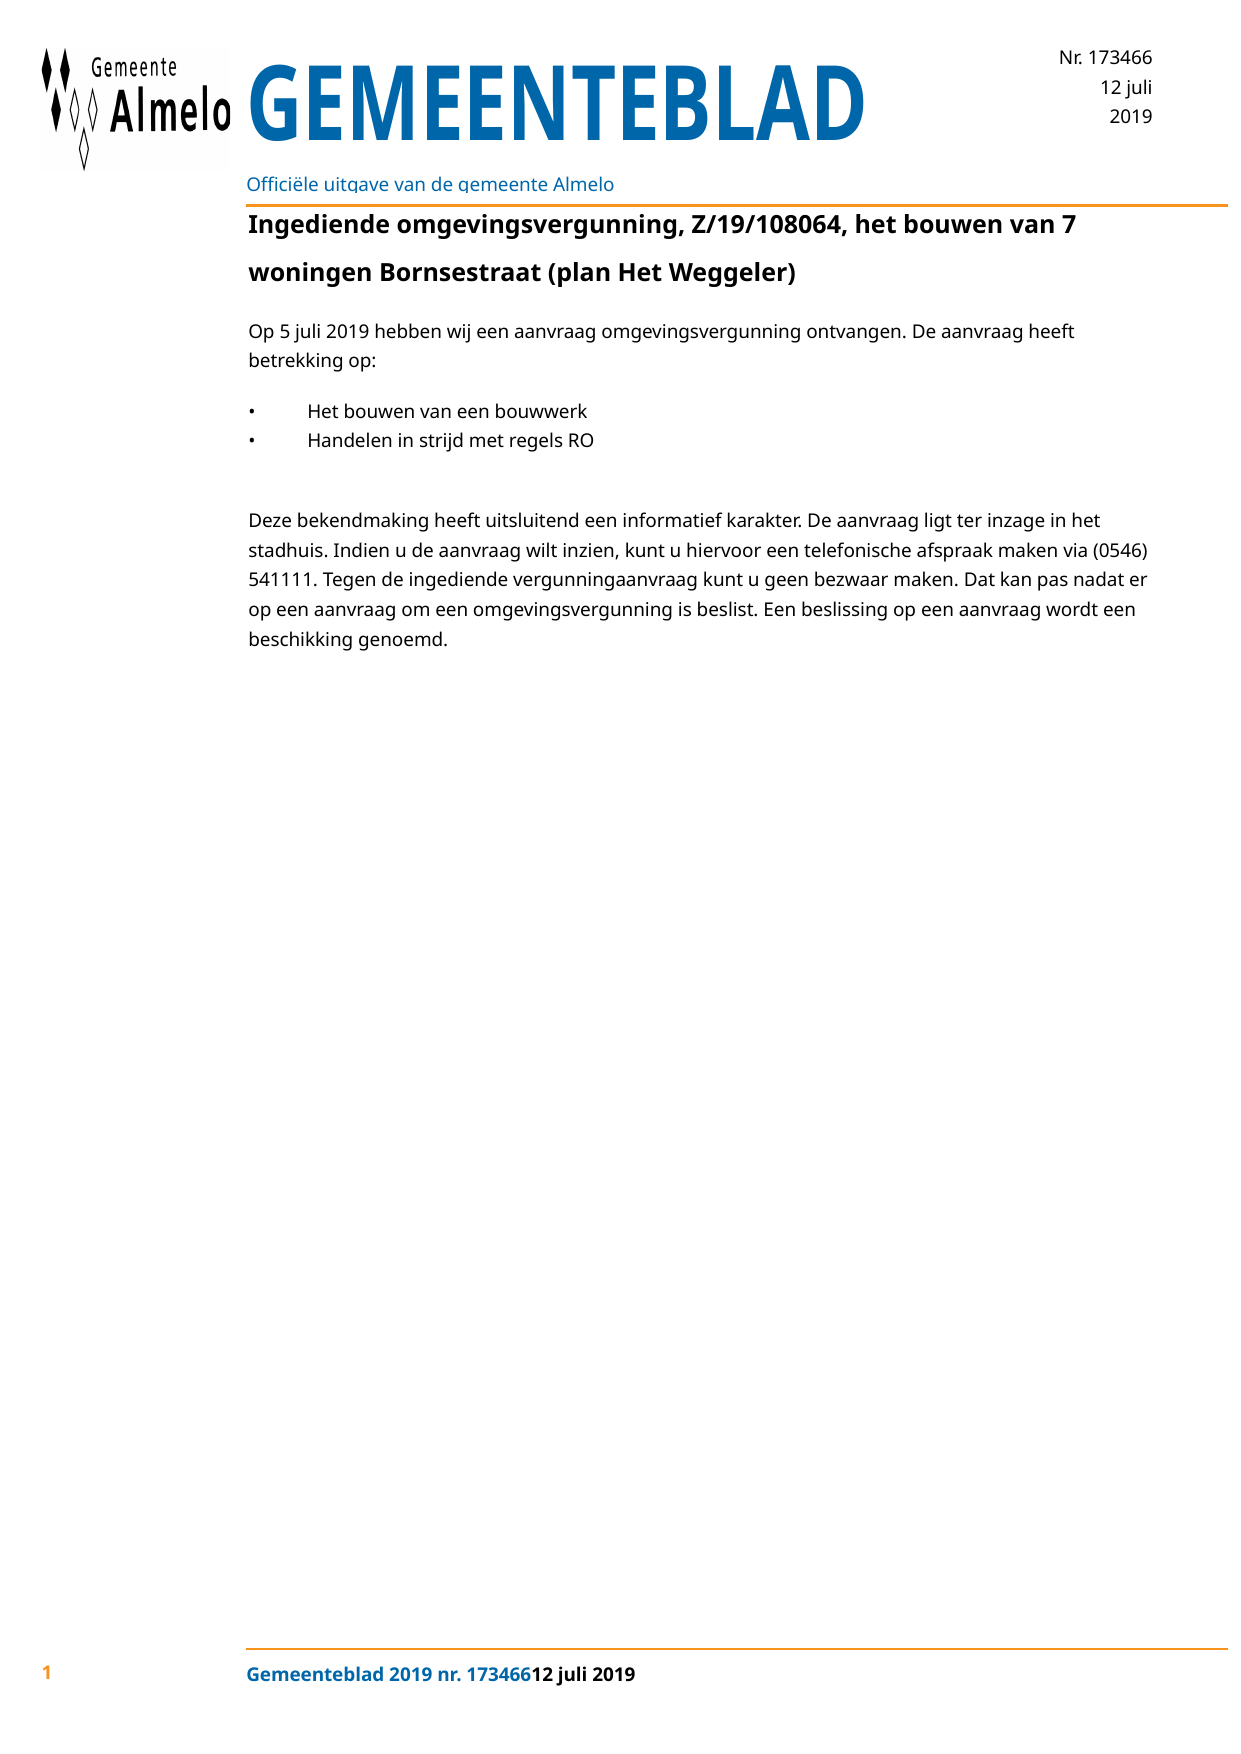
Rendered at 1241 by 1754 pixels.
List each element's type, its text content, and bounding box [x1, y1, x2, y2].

list Handelen in strijd met regels RO [248, 427, 1152, 453]
list Het bouwen van een bouwwerk [248, 398, 1152, 424]
picture [41, 47, 231, 172]
text Op 5 juli 2019 hebben wij een aanvraag omgevingsvergunning ontvangen. De aanvraag heeft betrekking op: [248, 318, 1152, 373]
text Ingediende omgevingsvergunning, Z/19/108064, het bouwen van 7 woningen Bornsestraat (plan Het Weggeler) [248, 207, 1152, 288]
text Deze bekendmaking heeft uitsluitend een informatief karakter. De aanvraag ligt ter inzage in het stadhuis. Indien u de aanvraag wilt inzien, kunt u hiervoor een telefonische afspraak maken via (0546) 541111. Tegen de ingediende vergunningaanvraag kunt u geen bezwaar maken. Dat kan pas nadat er op een aanvraag om een omgevingsvergunning is beslist. Een beslissing op een aanvraag wordt een beschikking genoemd. [248, 507, 1152, 652]
